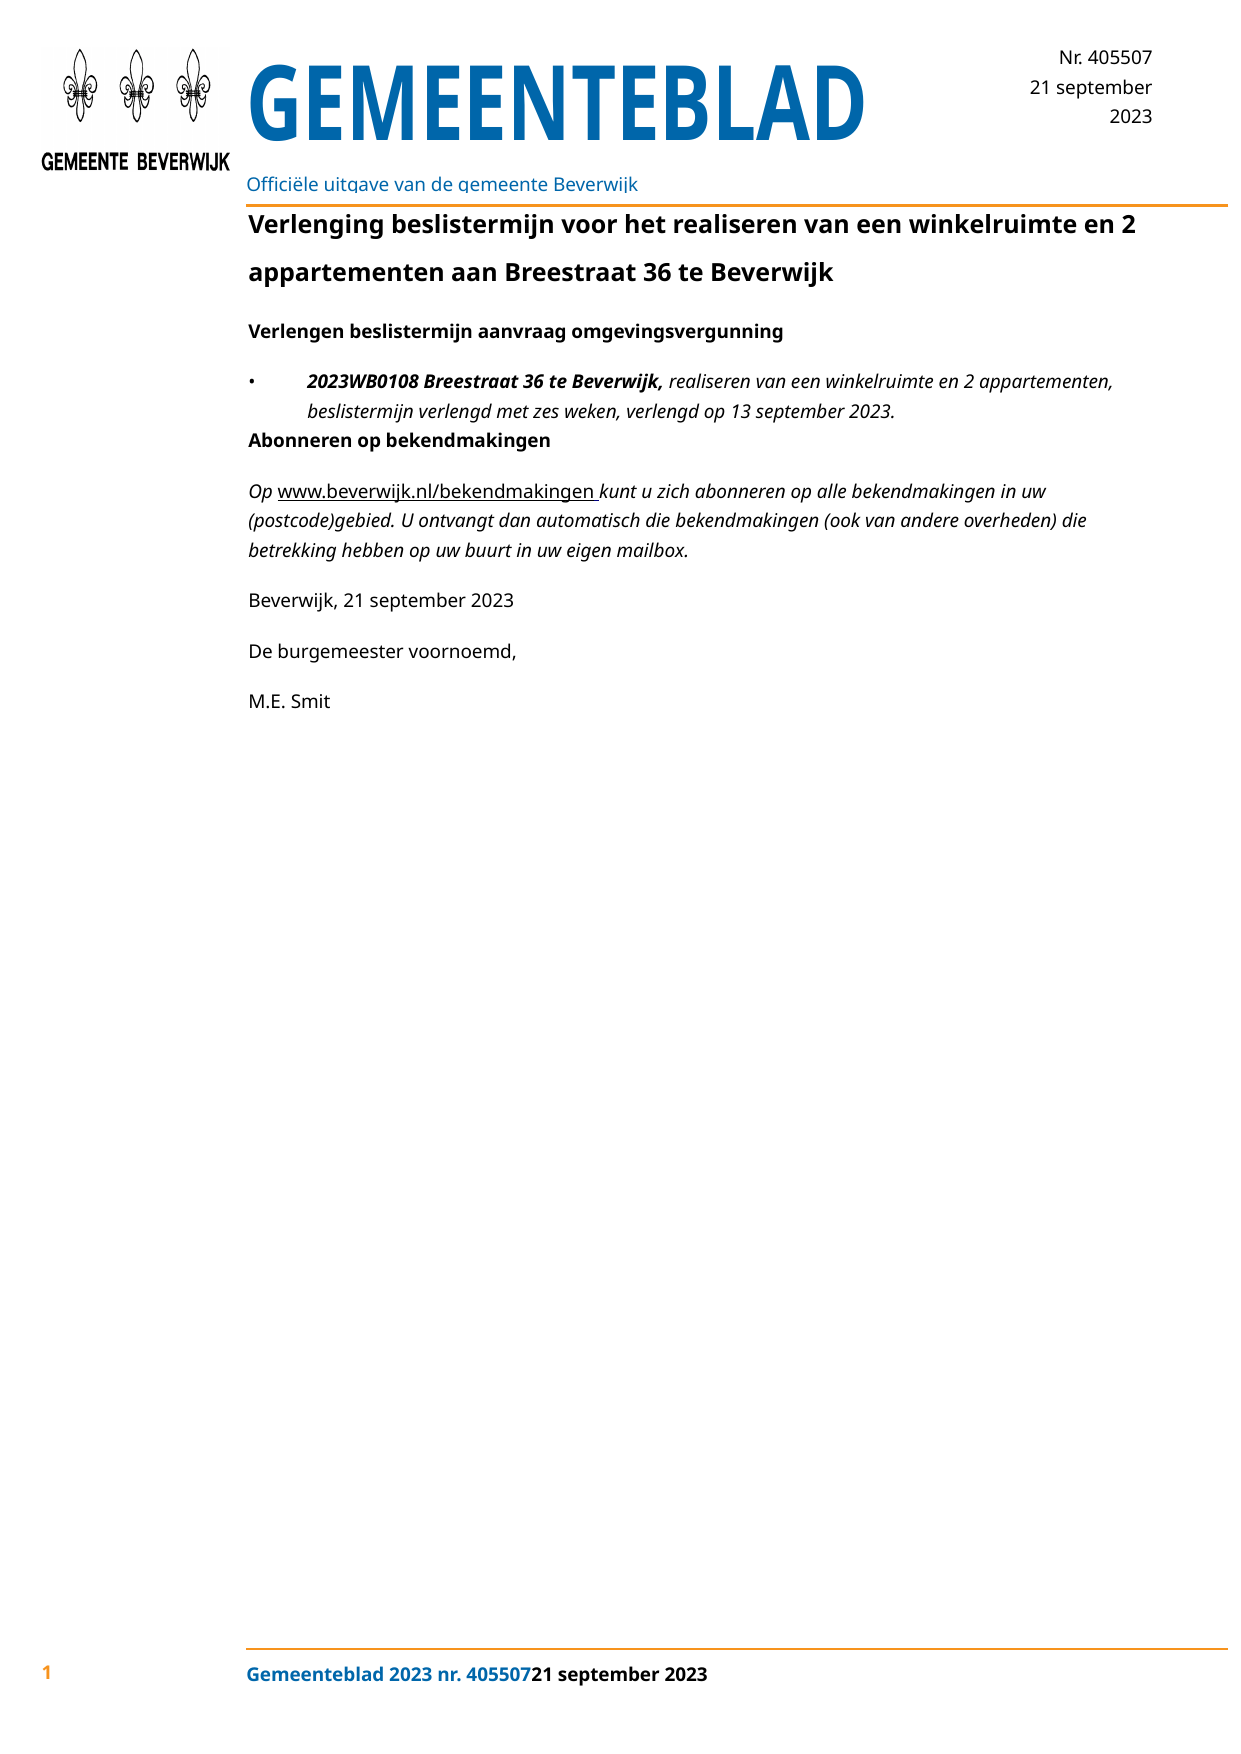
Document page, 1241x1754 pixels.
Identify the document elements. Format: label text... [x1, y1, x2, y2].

text Verlengen beslistermijn aanvraag omgevingsvergunning [248, 318, 1152, 344]
text Beverwijk, 21 september 2023 [248, 587, 1152, 613]
text Op www.beverwijk.nl/bekendmakingen kunt u zich abonneren op alle bekendmakingen in uw (postcode)gebied. U ontvangt dan automatisch die bekendmakingen (ook van andere overheden) die betrekking hebben op uw buurt in uw eigen mailbox. [248, 478, 1152, 563]
text M.E. Smit [248, 688, 1152, 714]
text Abonneren op bekendmakingen [248, 427, 1152, 453]
picture [41, 47, 231, 172]
text De burgemeester voornoemd, [248, 638, 1152, 664]
text Verlenging beslistermijn voor het realiseren van een winkelruimte en 2 appartementen aan Breestraat 36 te Beverwijk [248, 207, 1152, 288]
list 2023WB0108 Breestraat 36 te Beverwijk, realiseren van een winkelruimte en 2 appartementen, beslistermijn verlengd met zes weken, verlengd op 13 september 2023. [248, 368, 1152, 424]
